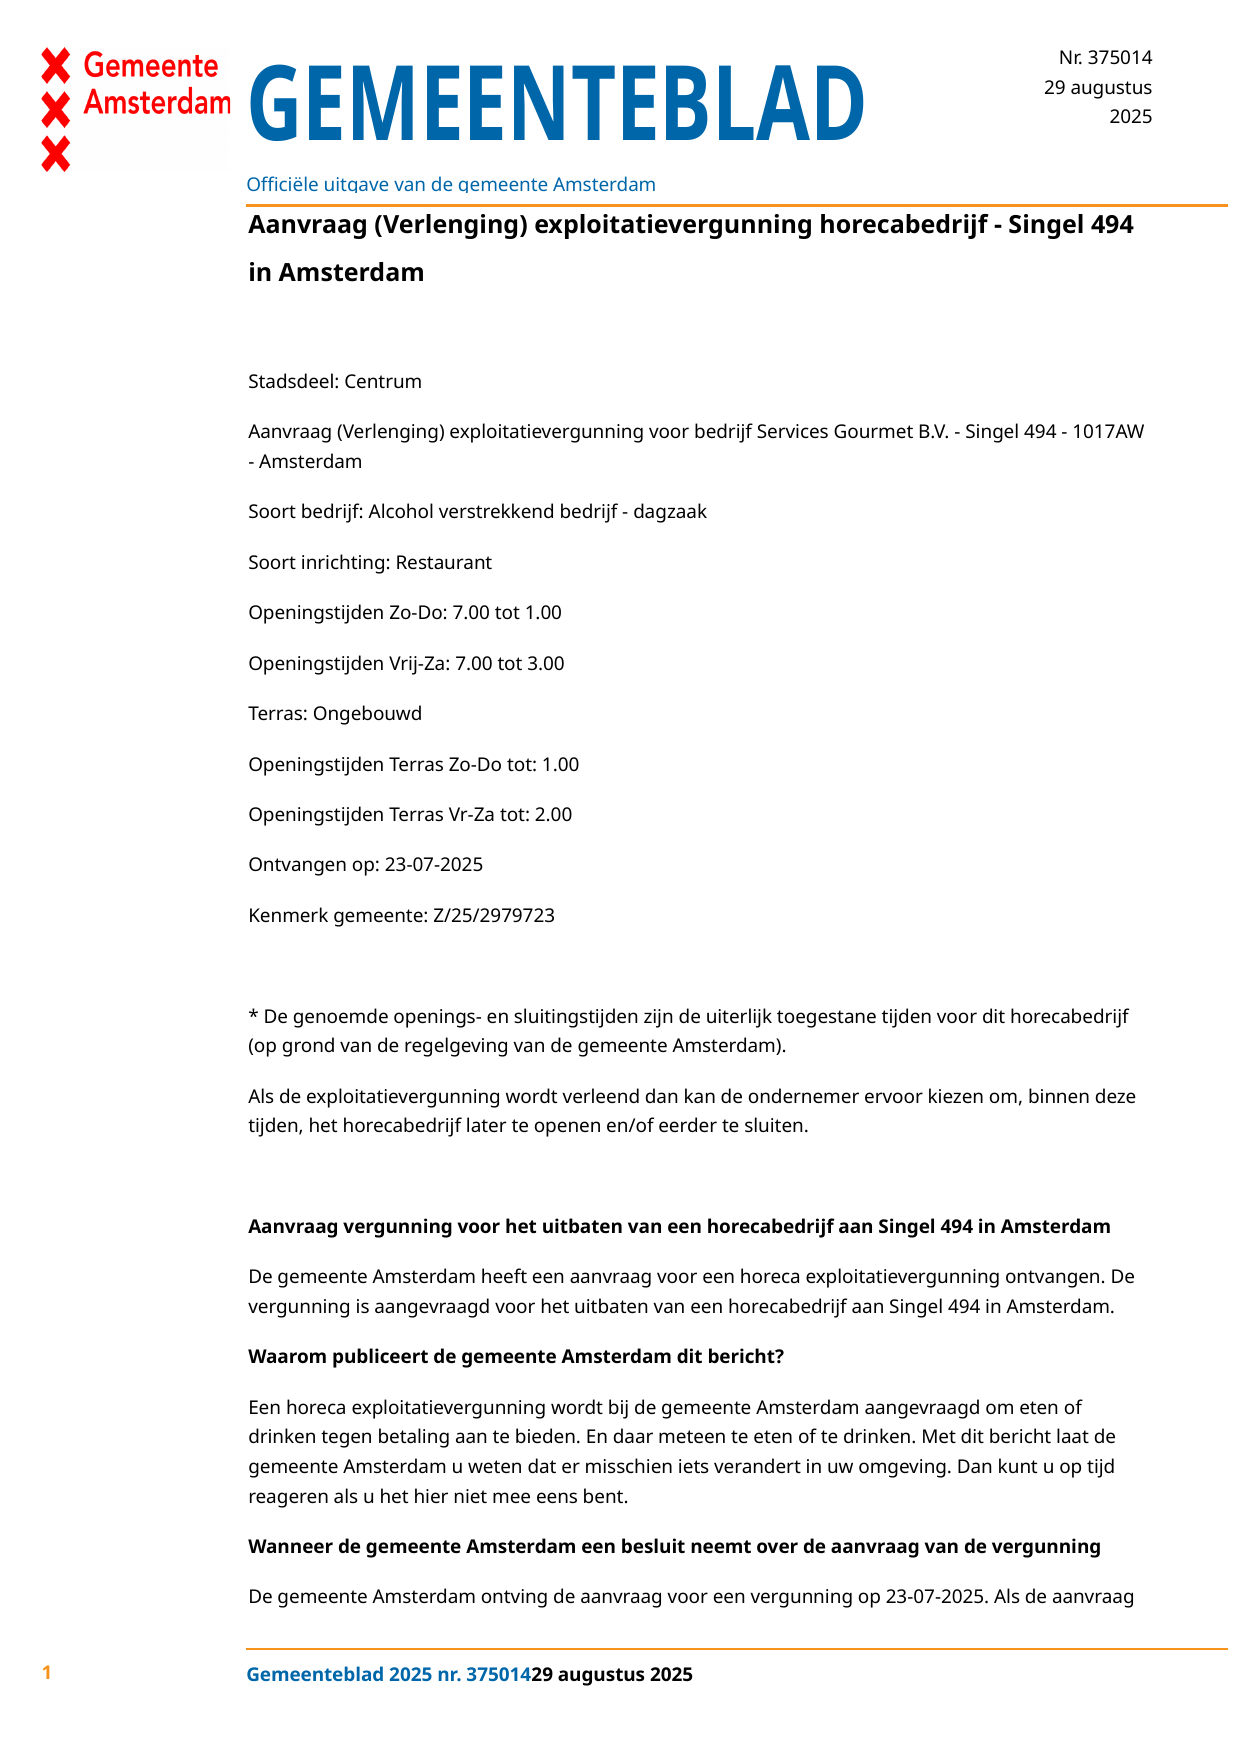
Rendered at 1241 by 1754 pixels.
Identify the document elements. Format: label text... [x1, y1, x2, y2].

text Soort bedrijf: Alcohol verstrekkend bedrijf - dagzaak [248, 499, 1152, 524]
text Stadsdeel: Centrum [248, 368, 1152, 394]
text De gemeente Amsterdam ontving de aanvraag voor een vergunning op 23-07-2025. Als de aanvraag [248, 1584, 1152, 1609]
text Ontvangen op: 23-07-2025 [248, 852, 1152, 877]
text De gemeente Amsterdam heeft een aanvraag voor een horeca exploitatievergunning ontvangen. De vergunning is aangevraagd voor het uitbaten van een horecabedrijf aan Singel 494 in Amsterdam. [248, 1264, 1152, 1319]
text Openingstijden Terras Vr-Za tot: 2.00 [248, 801, 1152, 827]
text Aanvraag (Verlenging) exploitatievergunning horecabedrijf - Singel 494 in Amsterdam [248, 207, 1152, 288]
text * De genoemde openings- en sluitingstijden zijn de uiterlijk toegestane tijden voor dit horecabedrijf (op grond van de regelgeving van de gemeente Amsterdam). [248, 1003, 1152, 1058]
text Terras: Ongebouwd [248, 700, 1152, 726]
text Soort inrichting: Restaurant [248, 549, 1152, 575]
text Kenmerk gemeente: Z/25/2979723 [248, 902, 1152, 928]
text Openingstijden Vrij-Za: 7.00 tot 3.00 [248, 650, 1152, 676]
text Openingstijden Zo-Do: 7.00 tot 1.00 [248, 599, 1152, 625]
text Een horeca exploitatievergunning wordt bij de gemeente Amsterdam aangevraagd om eten of drinken tegen betaling aan te bieden. En daar meteen te eten of te drinken. Met dit bericht laat de gemeente Amsterdam u weten dat er misschien iets verandert in uw omgeving. Dan kunt u op tijd reageren als u het hier niet mee eens bent. [248, 1394, 1152, 1509]
text Als de exploitatievergunning wordt verleend dan kan de ondernemer ervoor kiezen om, binnen deze tijden, het horecabedrijf later te openen en/of eerder te sluiten. [248, 1083, 1152, 1138]
text Wanneer de gemeente Amsterdam een besluit neemt over de aanvraag van de vergunning [248, 1533, 1152, 1559]
picture [41, 47, 231, 172]
text Aanvraag vergunning voor het uitbaten van een horecabedrijf aan Singel 494 in Amsterdam [248, 1213, 1152, 1239]
text Openingstijden Terras Zo-Do tot: 1.00 [248, 751, 1152, 777]
text Aanvraag (Verlenging) exploitatievergunning voor bedrijf Services Gourmet B.V. - Singel 494 - 1017AW - Amsterdam [248, 419, 1152, 474]
text Waarom publiceert de gemeente Amsterdam dit bericht? [248, 1344, 1152, 1369]
